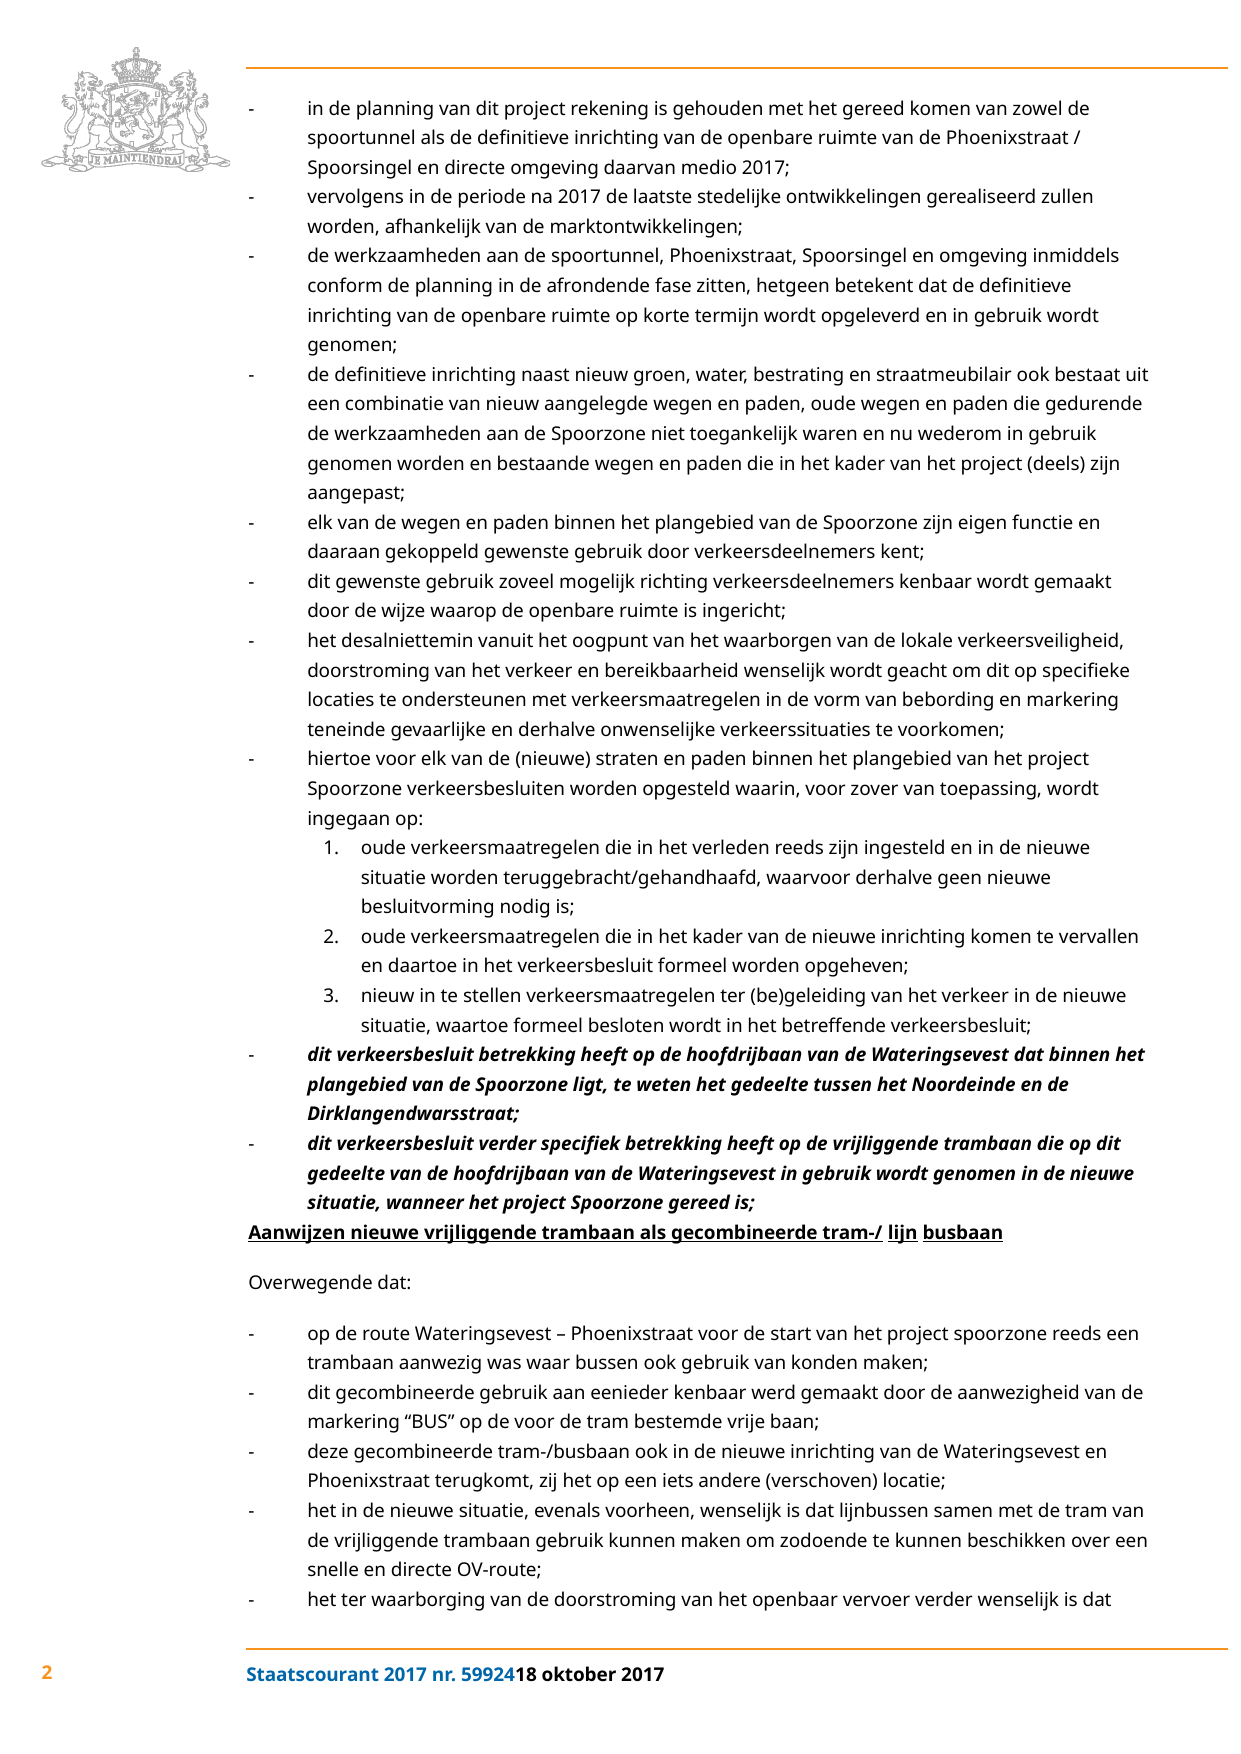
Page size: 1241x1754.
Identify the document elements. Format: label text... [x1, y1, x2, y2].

list dit gecombineerde gebruik aan eenieder kenbaar werd gemaakt door de aanwezigheid van de markering “BUS” op de voor de tram bestemde vrije baan; [248, 1379, 1152, 1434]
list dit verkeersbesluit betrekking heeft op de hoofdrijbaan van de Wateringsevest dat binnen het plangebied van de Spoorzone ligt, te weten het gedeelte tussen het Noordeinde en de Dirklangendwarsstraat; [248, 1041, 1152, 1126]
text Overwegende dat: [248, 1269, 1152, 1295]
list deze gecombineerde tram-/busbaan ook in de nieuwe inrichting van de Wateringsevest en Phoenixstraat terugkomt, zij het op een iets andere (verschoven) locatie; [248, 1438, 1152, 1493]
list oude verkeersmaatregelen die in het verleden reeds zijn ingesteld en in de nieuwe situatie worden teruggebracht/gehandhaafd, waarvoor derhalve geen nieuwe besluitvorming nodig is; [323, 834, 1152, 919]
list dit verkeersbesluit verder specifiek betrekking heeft op de vrijliggende trambaan die op dit gedeelte van de hoofdrijbaan van de Wateringsevest in gebruik wordt genomen in de nieuwe situatie, wanneer het project Spoorzone gereed is; [248, 1130, 1152, 1215]
list het desalniettemin vanuit het oogpunt van het waarborgen van de lokale verkeersveiligheid, doorstroming van het verkeer en bereikbaarheid wenselijk wordt geacht om dit op specifieke locaties te ondersteunen met verkeersmaatregelen in de vorm van bebording en markering teneinde gevaarlijke en derhalve onwenselijke verkeerssituaties te voorkomen; [248, 627, 1152, 742]
list nieuw in te stellen verkeersmaatregelen ter (be)geleiding van het verkeer in de nieuwe situatie, waartoe formeel besloten wordt in het betreffende verkeersbesluit; [323, 982, 1152, 1038]
list vervolgens in de periode na 2017 de laatste stedelijke ontwikkelingen gerealiseerd zullen worden, afhankelijk van de marktontwikkelingen; [248, 183, 1152, 239]
list de definitieve inrichting naast nieuw groen, water, bestrating en straatmeubilair ook bestaat uit een combinatie van nieuw aangelegde wegen en paden, oude wegen en paden die gedurende de werkzaamheden aan de Spoorzone niet toegankelijk waren en nu wederom in gebruik genomen worden en bestaande wegen en paden die in het kader van het project (deels) zijn aangepast; [248, 361, 1152, 505]
list de werkzaamheden aan de spoortunnel, Phoenixstraat, Spoorsingel en omgeving inmiddels conform de planning in de afrondende fase zitten, hetgeen betekent dat de definitieve inrichting van de openbare ruimte op korte termijn wordt opgeleverd en in gebruik wordt genomen; [248, 243, 1152, 357]
list op de route Wateringsevest – Phoenixstraat voor de start van het project spoorzone reeds een trambaan aanwezig was waar bussen ook gebruik van konden maken; [248, 1320, 1152, 1375]
list oude verkeersmaatregelen die in het kader van de nieuwe inrichting komen te vervallen en daartoe in het verkeersbesluit formeel worden opgeheven; [323, 923, 1152, 978]
list hiertoe voor elk van de (nieuwe) straten en paden binnen het plangebied van het project Spoorzone verkeersbesluiten worden opgesteld waarin, voor zover van toepassing, wordt ingegaan op: [248, 746, 1152, 831]
picture [41, 47, 231, 172]
list het in de nieuwe situatie, evenals voorheen, wenselijk is dat lijnbussen samen met de tram van de vrijliggende trambaan gebruik kunnen maken om zodoende te kunnen beschikken over een snelle en directe OV-route; [248, 1497, 1152, 1582]
list het ter waarborging van de doorstroming van het openbaar vervoer verder wenselijk is dat [248, 1586, 1152, 1612]
text Aanwijzen nieuwe vrijliggende trambaan als gecombineerde tram-/ lijn busbaan [248, 1219, 1152, 1245]
list dit gewenste gebruik zoveel mogelijk richting verkeersdeelnemers kenbaar wordt gemaakt door de wijze waarop de openbare ruimte is ingericht; [248, 568, 1152, 623]
list in de planning van dit project rekening is gehouden met het gereed komen van zowel de spoortunnel als de definitieve inrichting van de openbare ruimte van de Phoenixstraat / Spoorsingel en directe omgeving daarvan medio 2017; [248, 95, 1152, 180]
list elk van de wegen en paden binnen het plangebied van de Spoorzone zijn eigen functie en daaraan gekoppeld gewenste gebruik door verkeersdeelnemers kent; [248, 509, 1152, 564]
